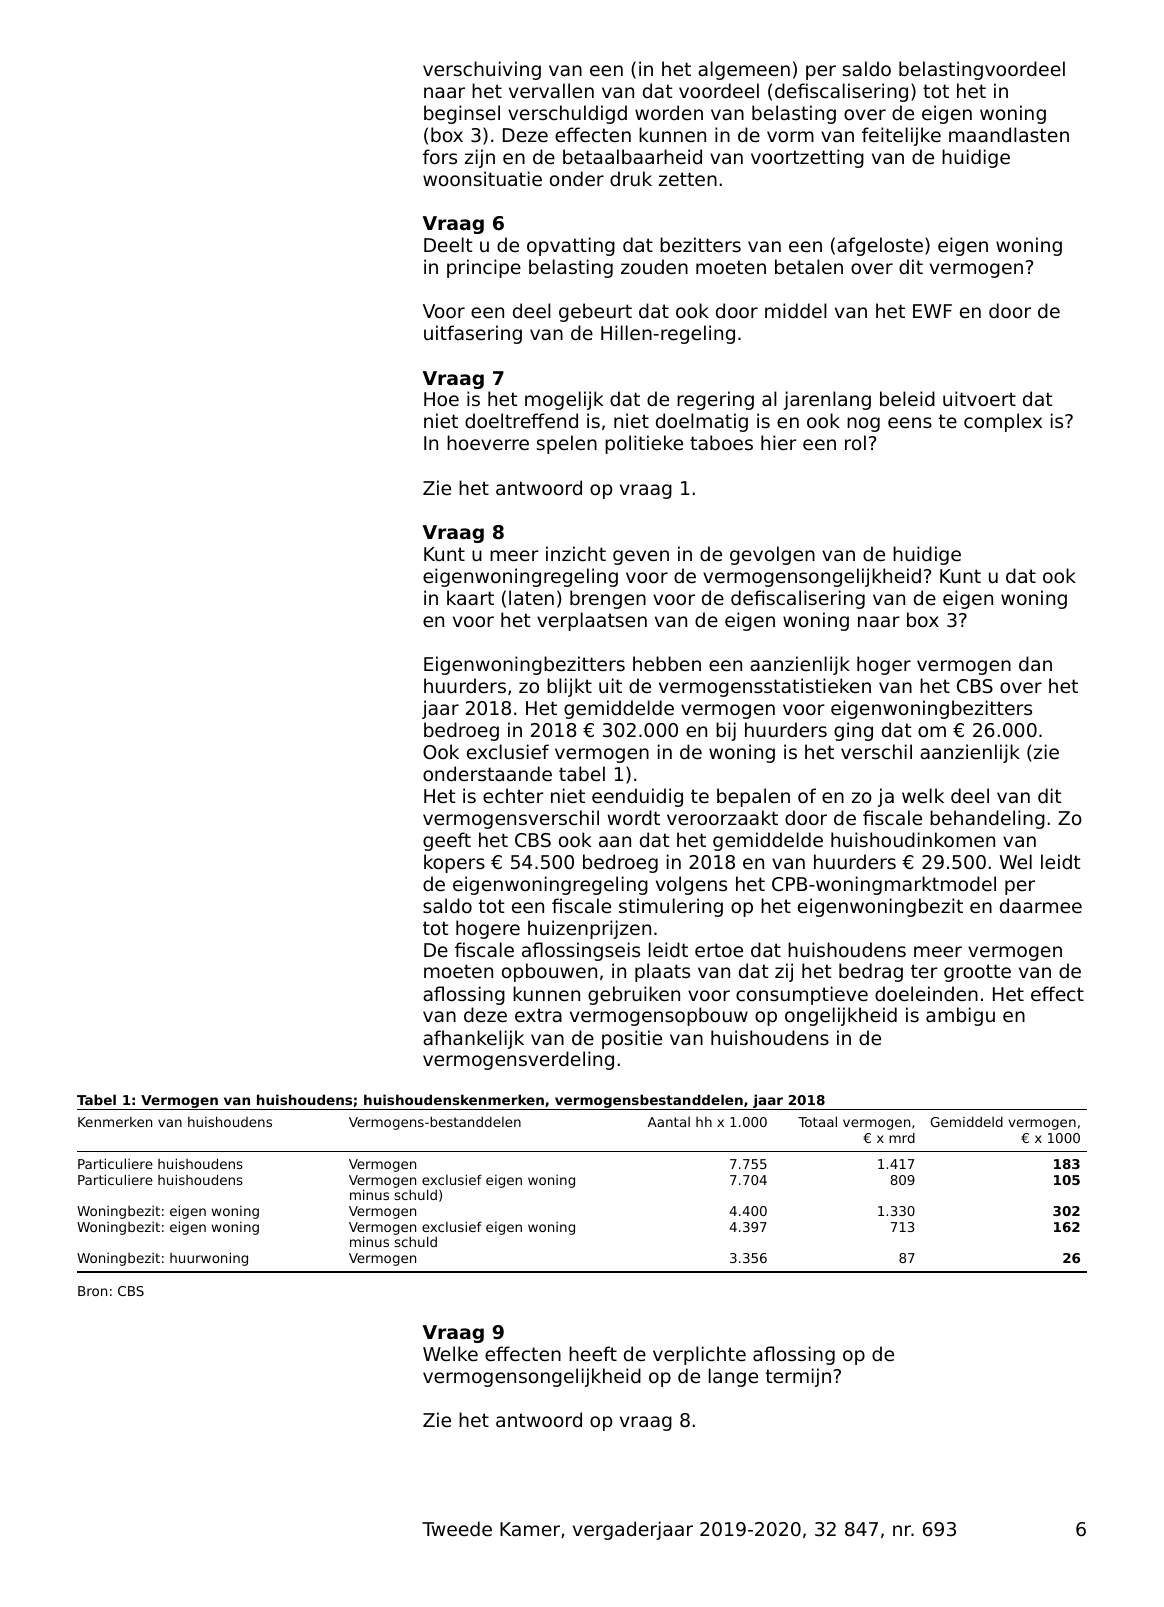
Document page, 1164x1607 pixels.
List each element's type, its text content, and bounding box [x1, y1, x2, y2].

table_cell Bron: CBS [77, 1273, 1087, 1300]
table_cell 7.704 [626, 1172, 773, 1204]
text Eigenwoningbezitters hebben een aanzienlijk hoger vermogen dan huurders, zo blijkt uit de vermogensstatistieken van het CBS over het jaar 2018. Het gemiddelde vermogen voor eigenwoningbezitters bedroeg in 2018 € 302.000 en bij huurders ging dat om € 26.000. Ook exclusief vermogen in de woning is het verschil aanzienlijk (zie onderstaande tabel 1). [422, 654, 1087, 786]
table_cell Vermogens-bestanddelen [343, 1110, 626, 1151]
text Kunt u meer inzicht geven in de gevolgen van de huidige eigenwoningregeling voor de vermogensongelijkheid? Kunt u dat ook in kaart (laten) brengen voor de defiscalisering van de eigen woning en voor het verplaatsen van de eigen woning naar box 3? [422, 544, 1087, 632]
text Voor een deel gebeurt dat ook door middel van het EWF en door de uitfasering van de Hillen-regeling. [422, 301, 1087, 345]
text Deelt u de opvatting dat bezitters van een (afgeloste) eigen woning in principe belasting zouden moeten betalen over dit vermogen? [422, 235, 1087, 279]
table_cell Vermogen [343, 1152, 626, 1172]
subtitle Vraag 6 [422, 213, 1087, 235]
text Zie het antwoord op vraag 8. [422, 1410, 1087, 1432]
table_cell 809 [774, 1172, 921, 1204]
text Hoe is het mogelijk dat de regering al jarenlang beleid uitvoert dat niet doeltreffend is, niet doelmatig is en ook nog eens te complex is? In hoeverre spelen politieke taboes hier een rol? [422, 389, 1087, 455]
table_cell 3.356 [626, 1251, 773, 1271]
table_cell Aantal hh x 1.000 [626, 1110, 773, 1151]
table_cell 183 [921, 1152, 1087, 1172]
table_cell Particuliere huishoudens [77, 1152, 342, 1172]
table_cell Totaal vermogen, € x mrd [774, 1110, 921, 1151]
subtitle Vraag 7 [422, 367, 1087, 389]
text Zie het antwoord op vraag 1. [422, 477, 1087, 499]
table_cell 87 [774, 1251, 921, 1271]
table_cell Gemiddeld vermogen, € x 1000 [921, 1110, 1087, 1151]
table_cell Vermogen [343, 1204, 626, 1219]
table_cell Particuliere huishoudens [77, 1172, 342, 1204]
subtitle Vraag 8 [422, 522, 1087, 544]
table_cell 1.417 [774, 1152, 921, 1172]
table_cell 1.330 [774, 1204, 921, 1219]
table_cell 26 [921, 1251, 1087, 1271]
table_cell 713 [774, 1220, 921, 1251]
subtitle Vraag 9 [422, 1322, 1087, 1344]
table_cell Vermogen exclusief eigen woning minus schuld [343, 1220, 626, 1251]
table_cell Woningbezit: eigen woning [77, 1220, 342, 1251]
table_cell Woningbezit: huurwoning [77, 1251, 342, 1271]
text Welke effecten heeft de verplichte aflossing op de vermogensongelijkheid op de lange termijn? [422, 1344, 1087, 1388]
text verschuiving van een (in het algemeen) per saldo belastingvoordeel naar het vervallen van dat voordeel (defiscalisering) tot het in beginsel verschuldigd worden van belasting over de eigen woning (box 3). Deze effecten kunnen in de vorm van feitelijke maandlasten fors zijn en de betaalbaarheid van voortzetting van de huidige woonsituatie onder druk zetten. [422, 59, 1087, 191]
table_cell 4.397 [626, 1220, 773, 1251]
table_cell Woningbezit: eigen woning [77, 1204, 342, 1219]
table_cell Vermogen exclusief eigen woning minus schuld) [343, 1172, 626, 1204]
table_cell Vermogen [343, 1251, 626, 1271]
table_header Tabel 1: Vermogen van huishoudens; huishoudenskenmerken, vermogensbestanddelen, jaar 2018 [77, 1093, 1087, 1109]
table_cell 162 [921, 1220, 1087, 1251]
table_cell 4.400 [626, 1204, 773, 1219]
table_cell 302 [921, 1204, 1087, 1219]
text De fiscale aflossingseis leidt ertoe dat huishoudens meer vermogen moeten opbouwen, in plaats van dat zij het bedrag ter grootte van de aflossing kunnen gebruiken voor consumptieve doeleinden. Het effect van deze extra vermogensopbouw op ongelijkheid is ambigu en afhankelijk van de positie van huishoudens in de vermogensverdeling. [422, 939, 1087, 1071]
table_cell Kenmerken van huishoudens [77, 1110, 342, 1151]
table_cell 7.755 [626, 1152, 773, 1172]
text Het is echter niet eenduidig te bepalen of en zo ja welk deel van dit vermogensverschil wordt veroorzaakt door de fiscale behandeling. Zo geeft het CBS ook aan dat het gemiddelde huishoudinkomen van kopers € 54.500 bedroeg in 2018 en van huurders € 29.500. Wel leidt de eigenwoningregeling volgens het CPB-woningmarktmodel per saldo tot een fiscale stimulering op het eigenwoningbezit en daarmee tot hogere huizenprijzen. [422, 786, 1087, 939]
table_cell 105 [921, 1172, 1087, 1204]
